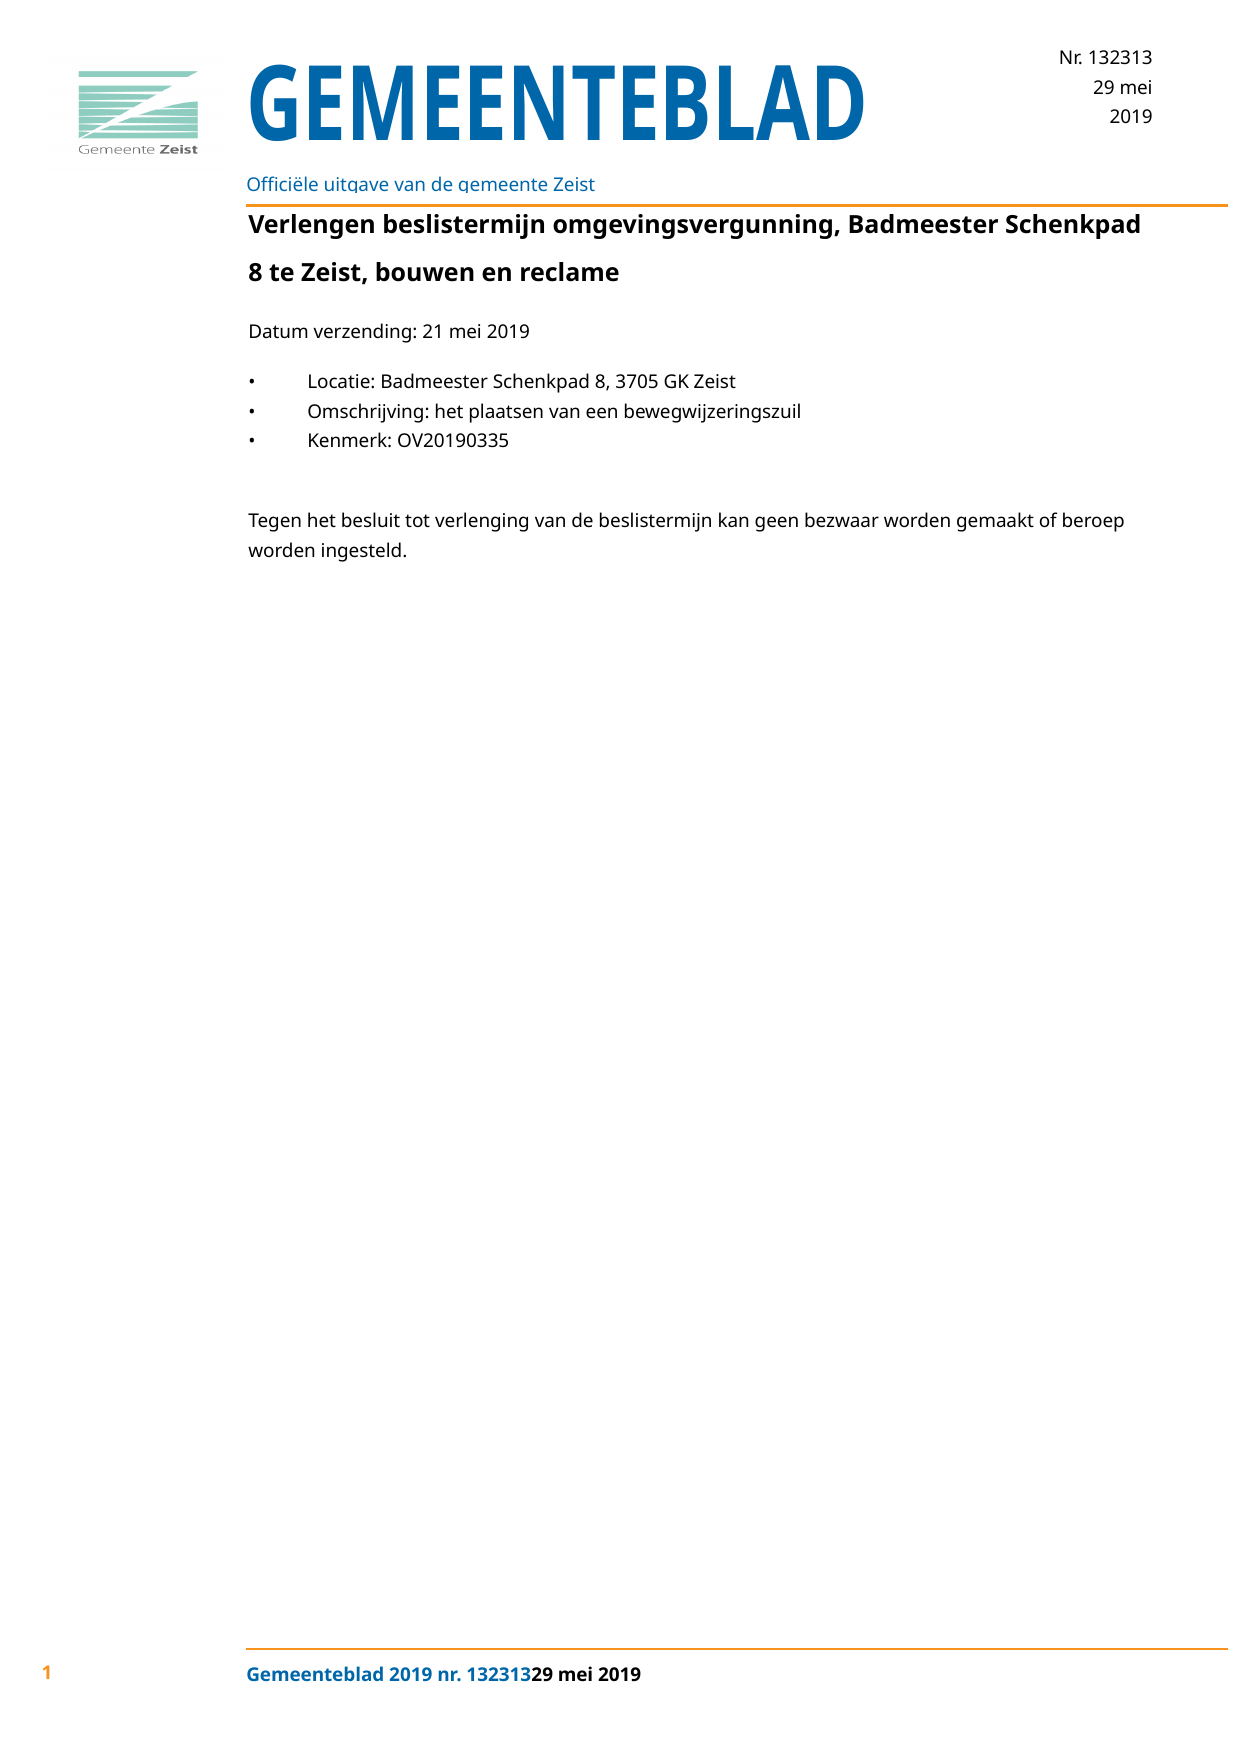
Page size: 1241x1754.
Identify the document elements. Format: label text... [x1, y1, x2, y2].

text Verlengen beslistermijn omgevingsvergunning, Badmeester Schenkpad 8 te Zeist, bouwen en reclame [248, 207, 1152, 288]
list Kenmerk: OV20190335 [248, 427, 1152, 453]
text Datum verzending: 21 mei 2019 [248, 318, 1152, 344]
list Omschrijving: het plaatsen van een bewegwijzeringszuil [248, 398, 1152, 424]
list Locatie: Badmeester Schenkpad 8, 3705 GK Zeist [248, 368, 1152, 394]
picture [41, 47, 231, 172]
text Tegen het besluit tot verlenging van de beslistermijn kan geen bezwaar worden gemaakt of beroep worden ingesteld. [248, 507, 1152, 563]
